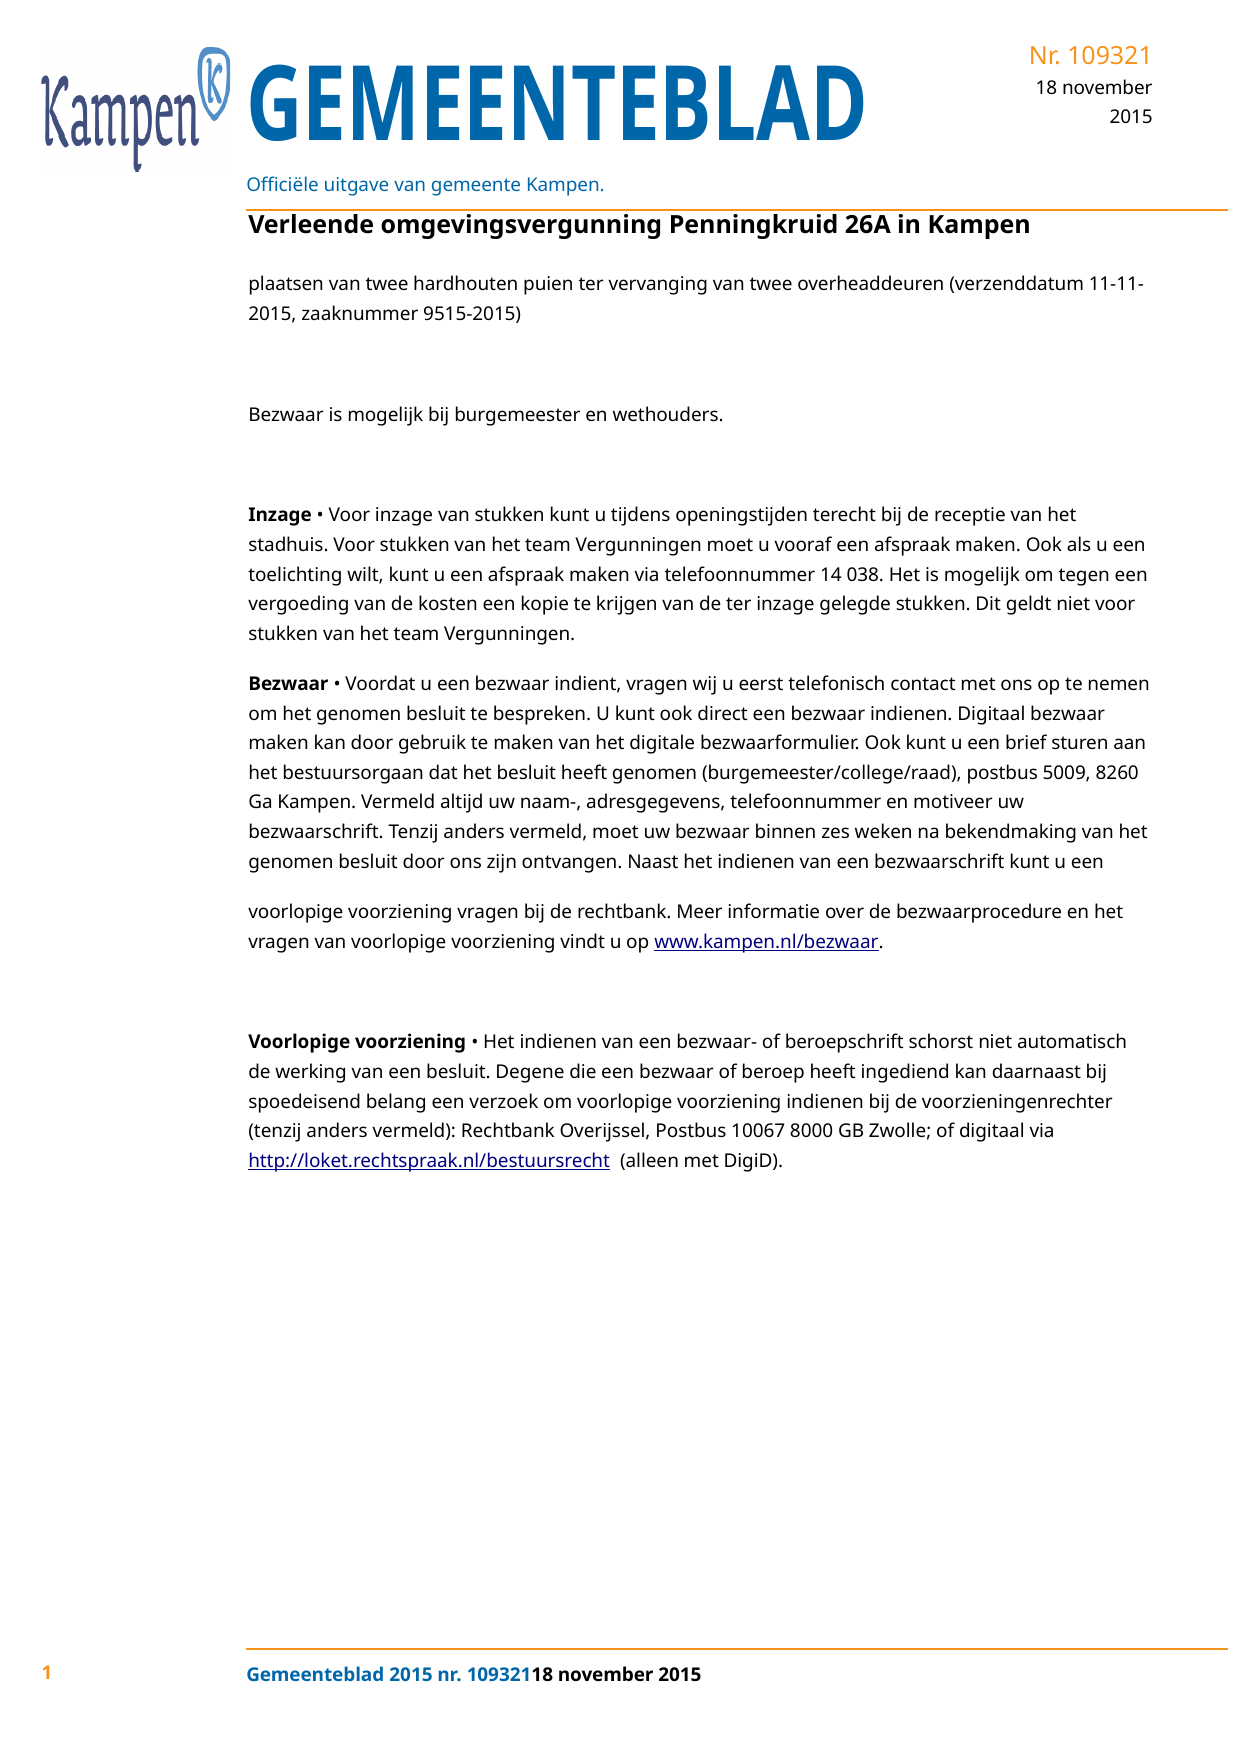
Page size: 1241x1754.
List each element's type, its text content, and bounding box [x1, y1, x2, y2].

picture [41, 47, 231, 172]
text Inzage • Voor inzage van stukken kunt u tijdens openingstijden terecht bij de receptie van het stadhuis. Voor stukken van het team Vergunningen moet u vooraf een afspraak maken. Ook als u een toelichting wilt, kunt u een afspraak maken via telefoonnummer 14 038. Het is mogelijk om tegen een vergoeding van de kosten een kopie te krijgen van de ter inzage gelegde stukken. Dit geldt niet voor stukken van het team Vergunningen. [248, 502, 1152, 646]
text Bezwaar • Voordat u een bezwaar indient, vragen wij u eerst telefonisch contact met ons op te nemen om het genomen besluit te bespreken. U kunt ook direct een bezwaar indienen. Digitaal bezwaar maken kan door gebruik te maken van het digitale bezwaarformulier. Ook kunt u een brief sturen aan het bestuursorgaan dat het besluit heeft genomen (burgemeester/college/raad), postbus 5009, 8260 Ga Kampen. Vermeld altijd uw naam-, adresgegevens, telefoonnummer en motiveer uw bezwaarschrift. Tenzij anders vermeld, moet uw bezwaar binnen zes weken na bekendmaking van het genomen besluit door ons zijn ontvangen. Naast het indienen van een bezwaarschrift kunt u een [248, 670, 1152, 873]
text Verleende omgevingsvergunning Penningkruid 26A in Kampen [248, 211, 1152, 241]
text Bezwaar is mogelijk bij burgemeester en wethouders. [248, 401, 1152, 426]
text voorlopige voorziening vragen bij de rechtbank. Meer informatie over de bezwaarprocedure en het vragen van voorlopige voorziening vindt u op www.kampen.nl/bezwaar. [248, 898, 1152, 953]
text Voorlopige voorziening • Het indienen van een bezwaar- of beroepschrift schorst niet automatisch de werking van een besluit. Degene die een bezwaar of beroep heeft ingediend kan daarnaast bij spoedeisend belang een verzoek om voorlopige voorziening indienen bij de voorzieningenrechter (tenzij anders vermeld): Rechtbank Overijssel, Postbus 10067 8000 GB Zwolle; of digitaal via http://loket.rechtspraak.nl/bestuursrecht (alleen met DigiD). [248, 1029, 1152, 1173]
text plaatsen van twee hardhouten puien ter vervanging van twee overheaddeuren (verzenddatum 11-11-2015, zaaknummer 9515-2015) [248, 270, 1152, 326]
